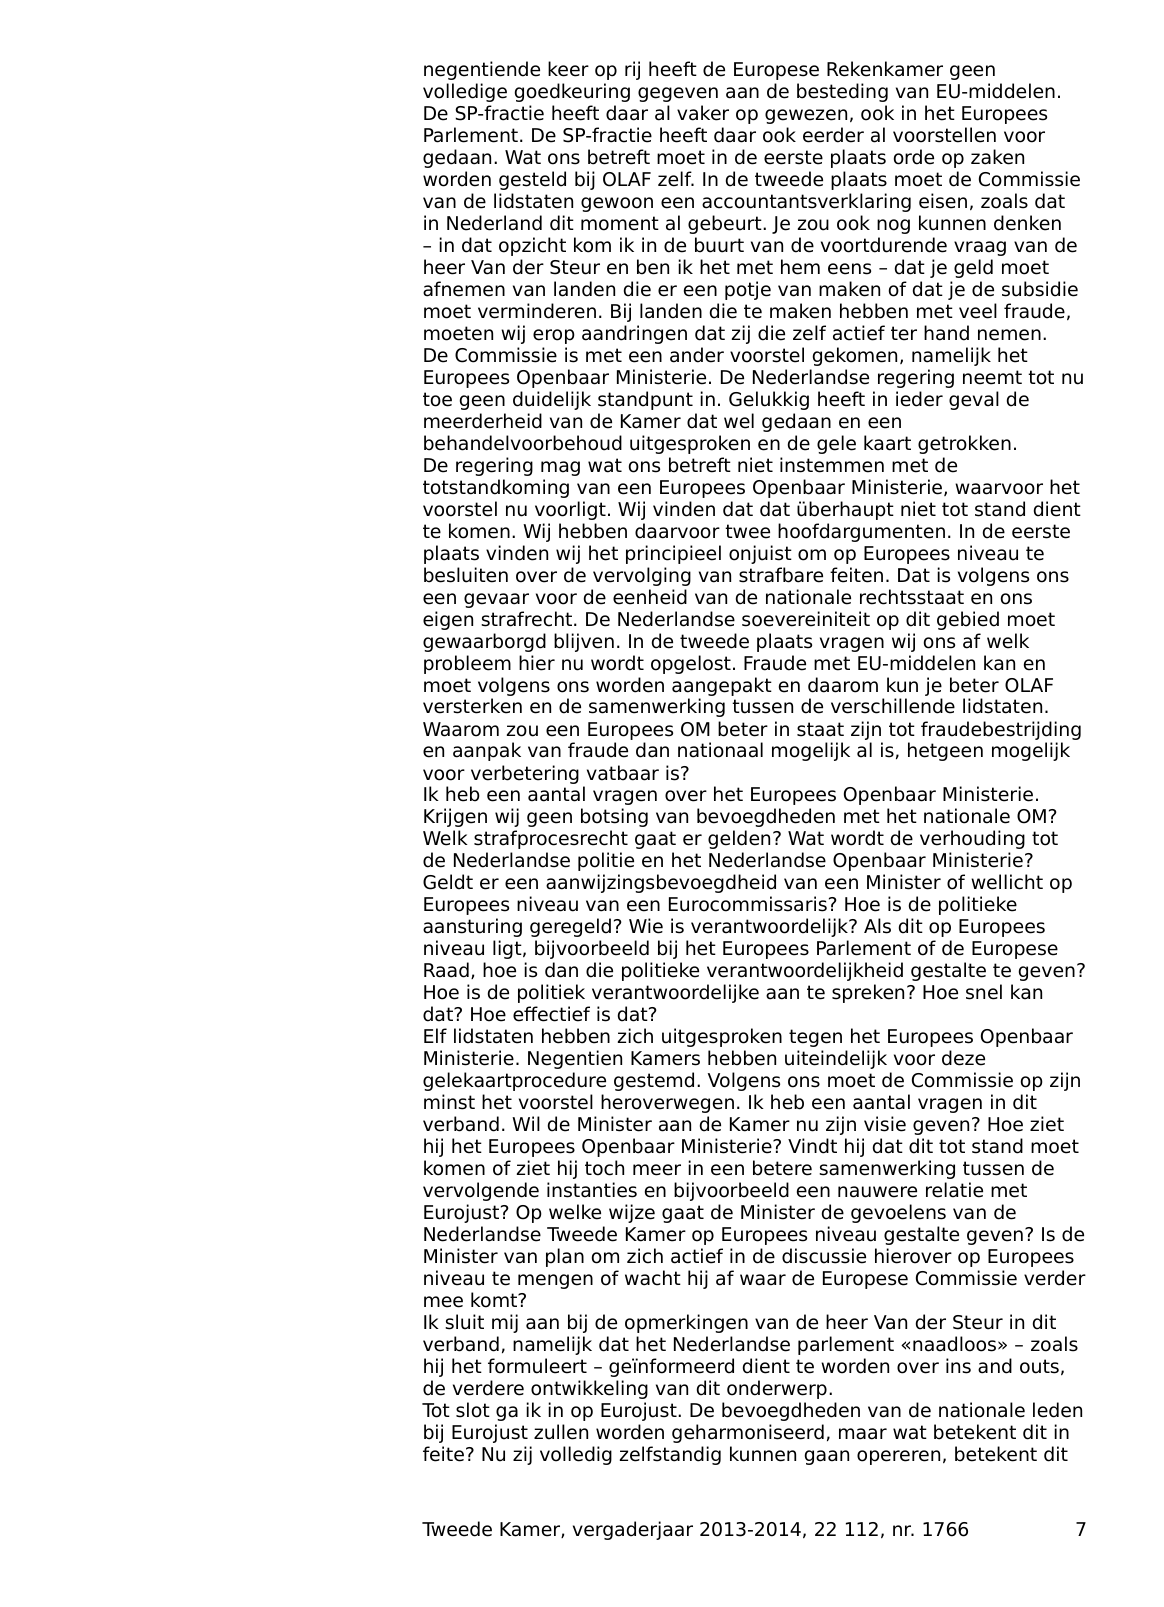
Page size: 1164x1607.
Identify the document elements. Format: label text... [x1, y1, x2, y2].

text De regering mag wat ons betreft niet instemmen met de totstandkoming van een Europees Openbaar Ministerie, waarvoor het voorstel nu voorligt. Wij vinden dat dat überhaupt niet tot stand dient te komen. Wij hebben daarvoor twee hoofdargumenten. In de eerste plaats vinden wij het principieel onjuist om op Europees niveau te besluiten over de vervolging van strafbare feiten. Dat is volgens ons een gevaar voor de eenheid van de nationale rechtsstaat en ons eigen strafrecht. De Nederlandse soevereiniteit op dit gebied moet gewaarborgd blijven. In de tweede plaats vragen wij ons af welk probleem hier nu wordt opgelost. Fraude met EU-middelen kan en moet volgens ons worden aangepakt en daarom kun je beter OLAF versterken en de samenwerking tussen de verschillende lidstaten. Waarom zou een Europees OM beter in staat zijn tot fraudebestrijding en aanpak van fraude dan nationaal mogelijk al is, hetgeen mogelijk voor verbetering vatbaar is? [422, 455, 1087, 784]
text negentiende keer op rij heeft de Europese Rekenkamer geen volledige goedkeuring gegeven aan de besteding van EU-middelen. De SP-fractie heeft daar al vaker op gewezen, ook in het Europees Parlement. De SP-fractie heeft daar ook eerder al voorstellen voor gedaan. Wat ons betreft moet in de eerste plaats orde op zaken worden gesteld bij OLAF zelf. In de tweede plaats moet de Commissie van de lidstaten gewoon een accountantsverklaring eisen, zoals dat in Nederland dit moment al gebeurt. Je zou ook nog kunnen denken – in dat opzicht kom ik in de buurt van de voortdurende vraag van de heer Van der Steur en ben ik het met hem eens – dat je geld moet afnemen van landen die er een potje van maken of dat je de subsidie moet verminderen. Bij landen die te maken hebben met veel fraude, moeten wij erop aandringen dat zij die zelf actief ter hand nemen. [422, 59, 1087, 345]
text Elf lidstaten hebben zich uitgesproken tegen het Europees Openbaar Ministerie. Negentien Kamers hebben uiteindelijk voor deze gelekaartprocedure gestemd. Volgens ons moet de Commissie op zijn minst het voorstel heroverwegen. Ik heb een aantal vragen in dit verband. Wil de Minister aan de Kamer nu zijn visie geven? Hoe ziet hij het Europees Openbaar Ministerie? Vindt hij dat dit tot stand moet komen of ziet hij toch meer in een betere samenwerking tussen de vervolgende instanties en bijvoorbeeld een nauwere relatie met Eurojust? Op welke wijze gaat de Minister de gevoelens van de Nederlandse Tweede Kamer op Europees niveau gestalte geven? Is de Minister van plan om zich actief in de discussie hierover op Europees niveau te mengen of wacht hij af waar de Europese Commissie verder mee komt? [422, 1026, 1087, 1312]
text Tot slot ga ik in op Eurojust. De bevoegdheden van de nationale leden bij Eurojust zullen worden geharmoniseerd, maar wat betekent dit in feite? Nu zij volledig zelfstandig kunnen gaan opereren, betekent dit [422, 1400, 1087, 1466]
text De Commissie is met een ander voorstel gekomen, namelijk het Europees Openbaar Ministerie. De Nederlandse regering neemt tot nu toe geen duidelijk standpunt in. Gelukkig heeft in ieder geval de meerderheid van de Kamer dat wel gedaan en een behandelvoorbehoud uitgesproken en de gele kaart getrokken. [422, 345, 1087, 455]
text Ik heb een aantal vragen over het Europees Openbaar Ministerie. Krijgen wij geen botsing van bevoegdheden met het nationale OM? Welk strafprocesrecht gaat er gelden? Wat wordt de verhouding tot de Nederlandse politie en het Nederlandse Openbaar Ministerie? Geldt er een aanwijzingsbevoegdheid van een Minister of wellicht op Europees niveau van een Eurocommissaris? Hoe is de politieke aansturing geregeld? Wie is verantwoordelijk? Als dit op Europees niveau ligt, bijvoorbeeld bij het Europees Parlement of de Europese Raad, hoe is dan die politieke verantwoordelijkheid gestalte te geven? Hoe is de politiek verantwoordelijke aan te spreken? Hoe snel kan dat? Hoe effectief is dat? [422, 784, 1087, 1026]
text Ik sluit mij aan bij de opmerkingen van de heer Van der Steur in dit verband, namelijk dat het Nederlandse parlement «naadloos» – zoals hij het formuleert – geïnformeerd dient te worden over ins and outs, de verdere ontwikkeling van dit onderwerp. [422, 1312, 1087, 1400]
